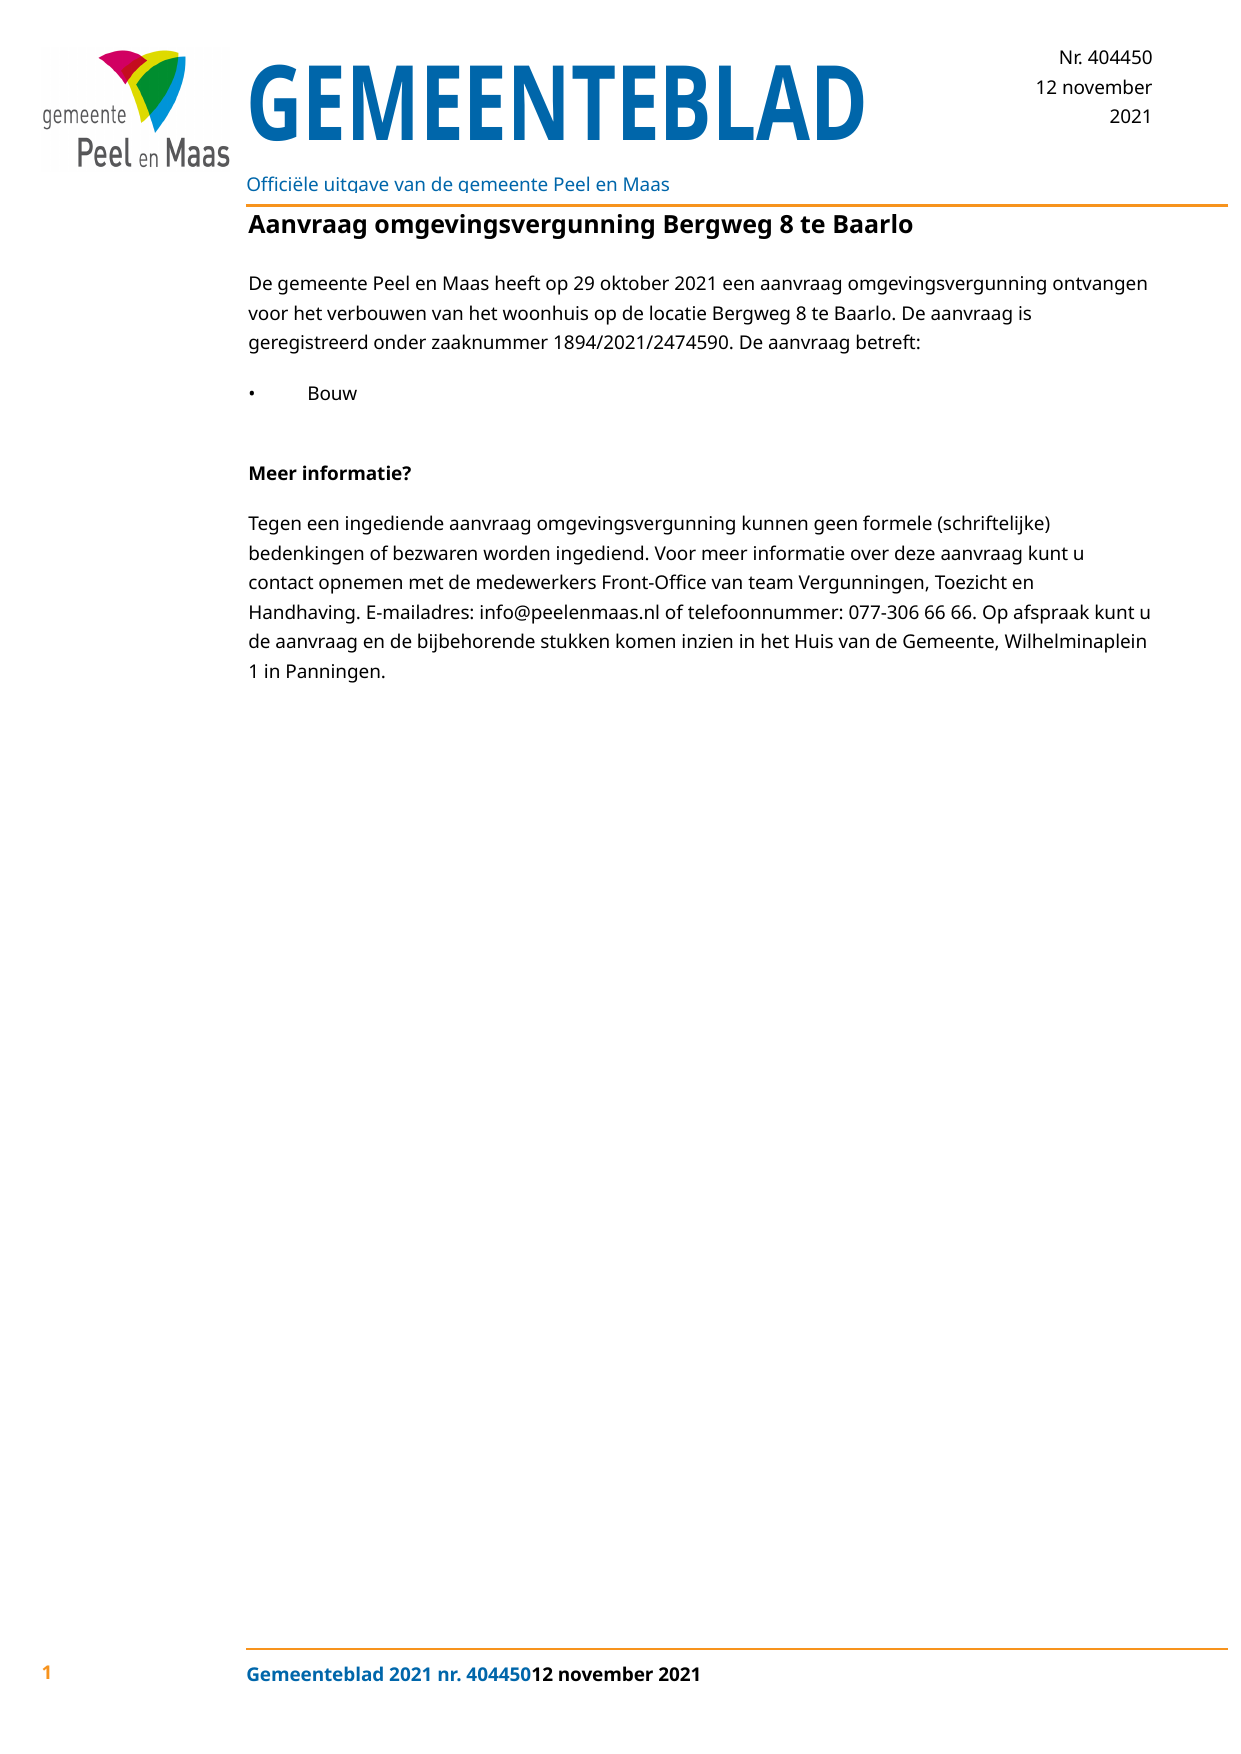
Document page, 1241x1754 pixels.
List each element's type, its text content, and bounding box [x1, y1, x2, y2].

text De gemeente Peel en Maas heeft op 29 oktober 2021 een aanvraag omgevingsvergunning ontvangen voor het verbouwen van het woonhuis op de locatie Bergweg 8 te Baarlo. De aanvraag is geregistreerd onder zaaknummer 1894/2021/2474590. De aanvraag betreft: [248, 270, 1152, 355]
text Aanvraag omgevingsvergunning Bergweg 8 te Baarlo [248, 207, 1152, 241]
picture [41, 47, 231, 172]
list Bouw [248, 380, 1152, 406]
text Tegen een ingediende aanvraag omgevingsvergunning kunnen geen formele (schriftelijke) bedenkingen of bezwaren worden ingediend. Voor meer informatie over deze aanvraag kunt u contact opnemen met de medewerkers Front-Office van team Vergunningen, Toezicht en Handhaving. E-mailadres: info@peelenmaas.nl of telefoonnummer: 077-306 66 66. Op afspraak kunt u de aanvraag en de bijbehorende stukken komen inzien in het Huis van de Gemeente, Wilhelminaplein 1 in Panningen. [248, 510, 1152, 684]
text Meer informatie? [248, 460, 1152, 486]
